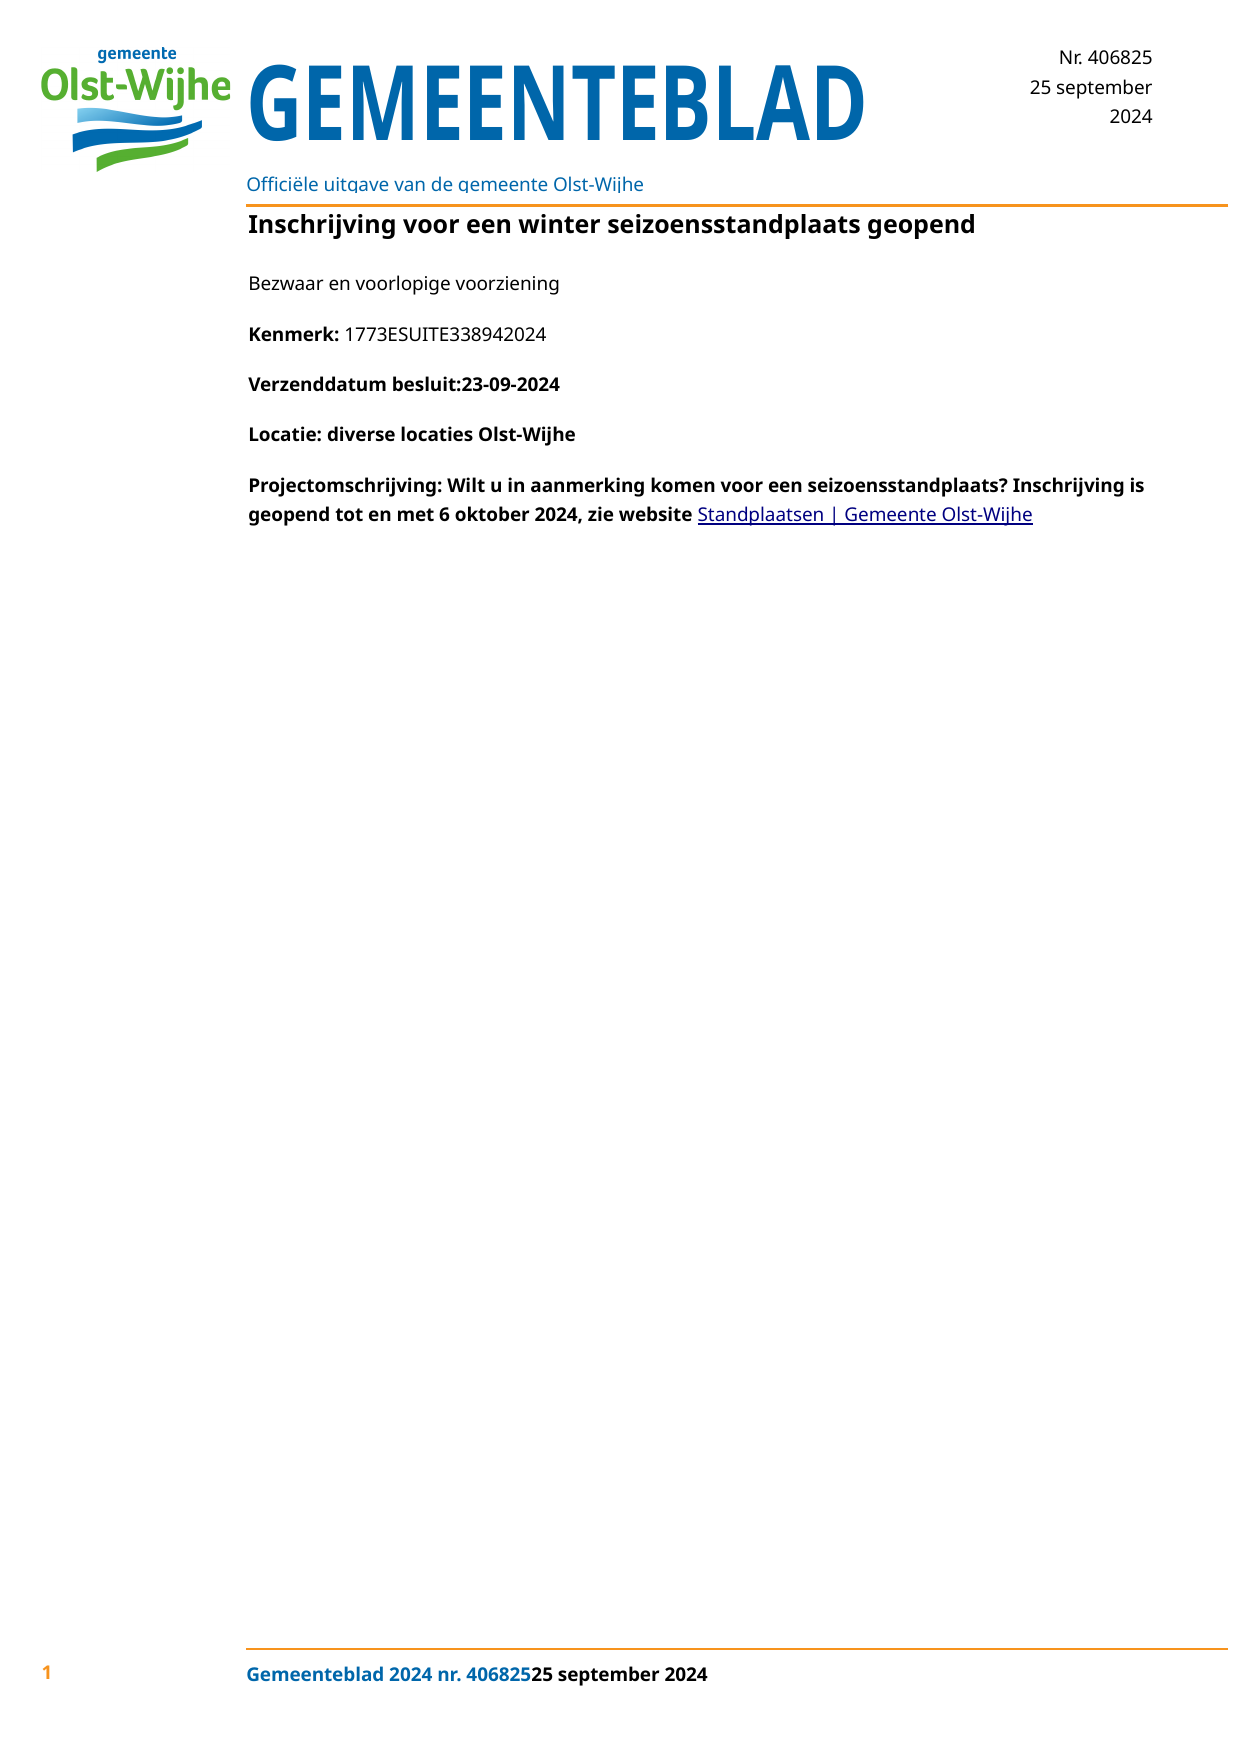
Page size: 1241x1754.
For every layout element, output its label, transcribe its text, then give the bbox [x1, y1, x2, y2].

picture [41, 47, 231, 172]
text Kenmerk: 1773ESUITE338942024 [248, 321, 1152, 346]
text Bezwaar en voorlopige voorziening [248, 270, 1152, 296]
text Inschrijving voor een winter seizoensstandplaats geopend [248, 207, 1152, 241]
text Projectomschrijving: Wilt u in aanmerking komen voor een seizoensstandplaats? Inschrijving is geopend tot en met 6 oktober 2024, zie website Standplaatsen | Gemeente Olst-Wijhe [248, 472, 1152, 527]
text Locatie: diverse locaties Olst-Wijhe [248, 422, 1152, 447]
text Verzenddatum besluit:23-09-2024 [248, 371, 1152, 397]
